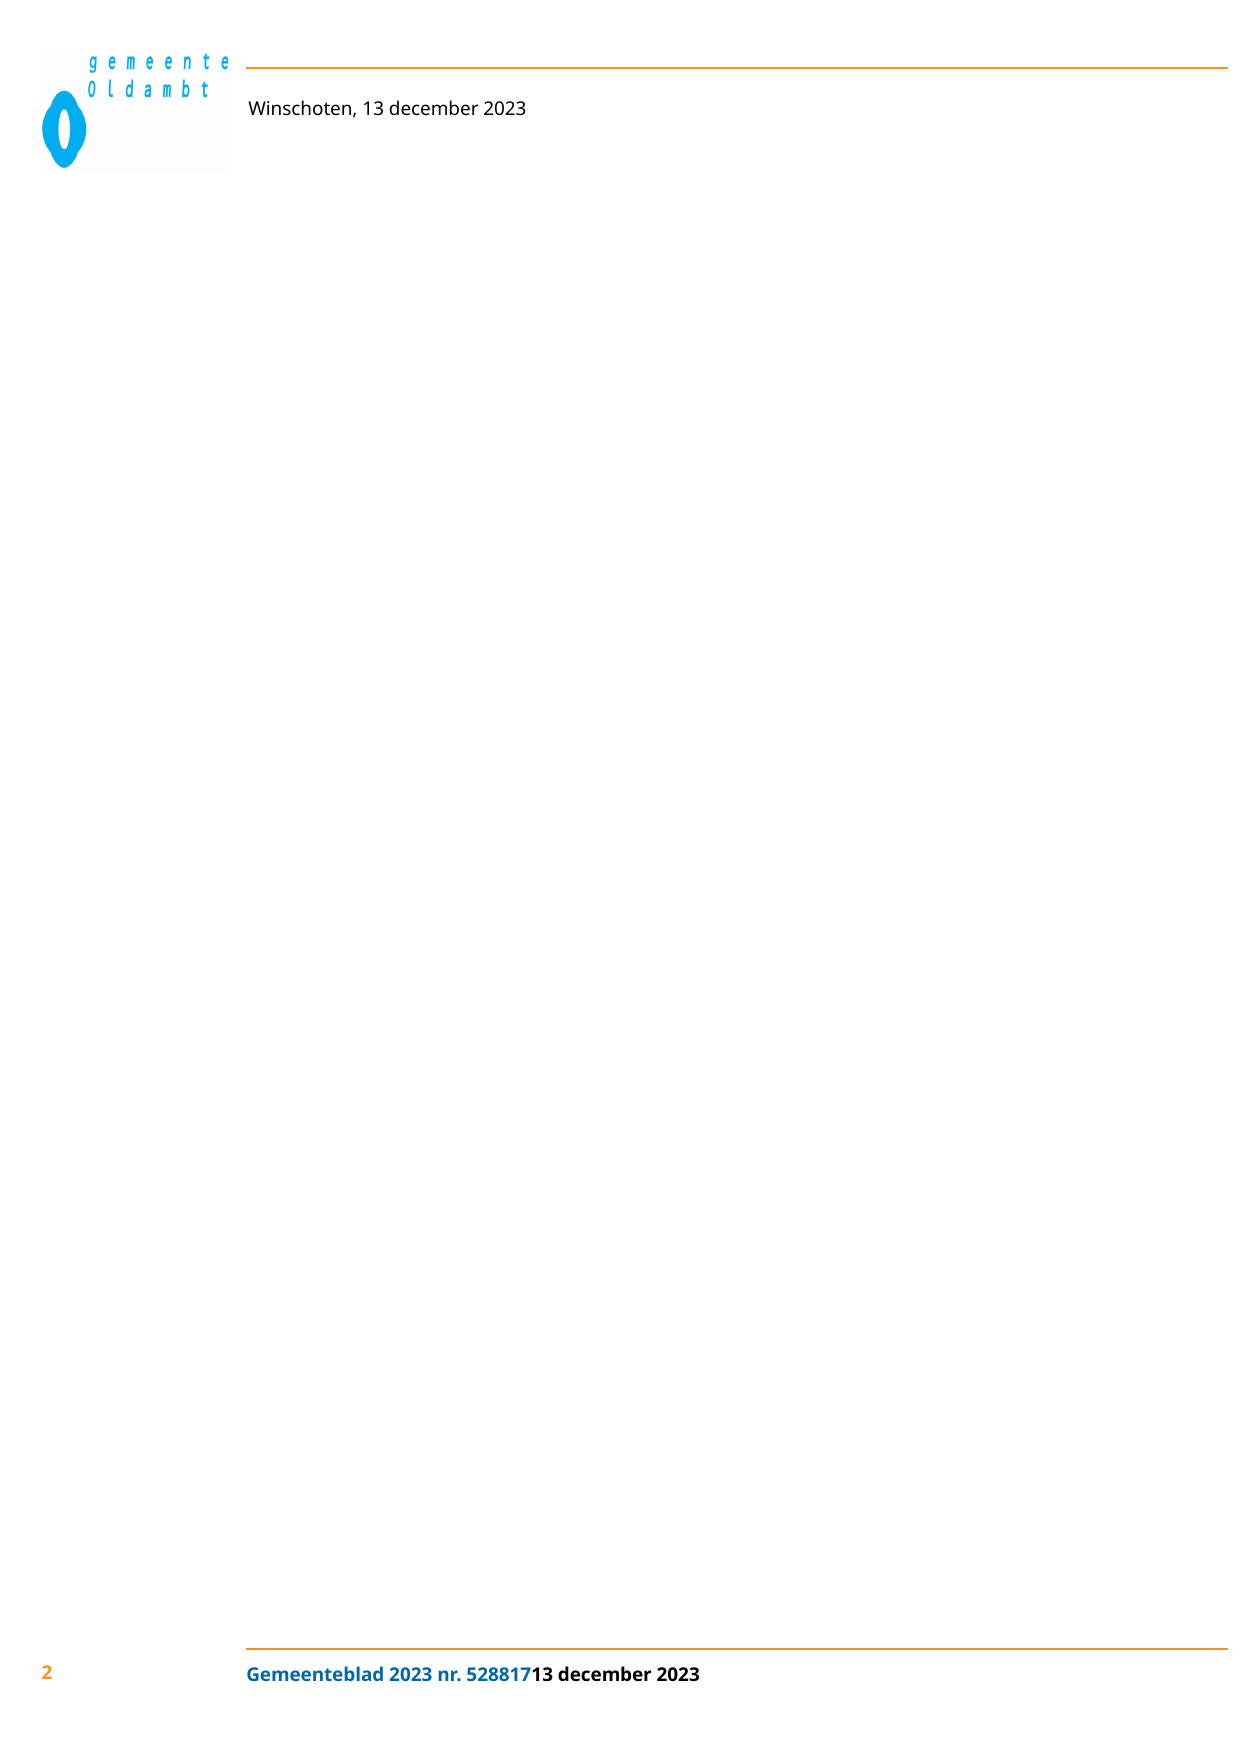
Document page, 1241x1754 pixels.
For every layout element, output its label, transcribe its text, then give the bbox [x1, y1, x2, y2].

picture [41, 47, 231, 172]
text Winschoten, 13 december 2023 [248, 95, 1152, 121]
